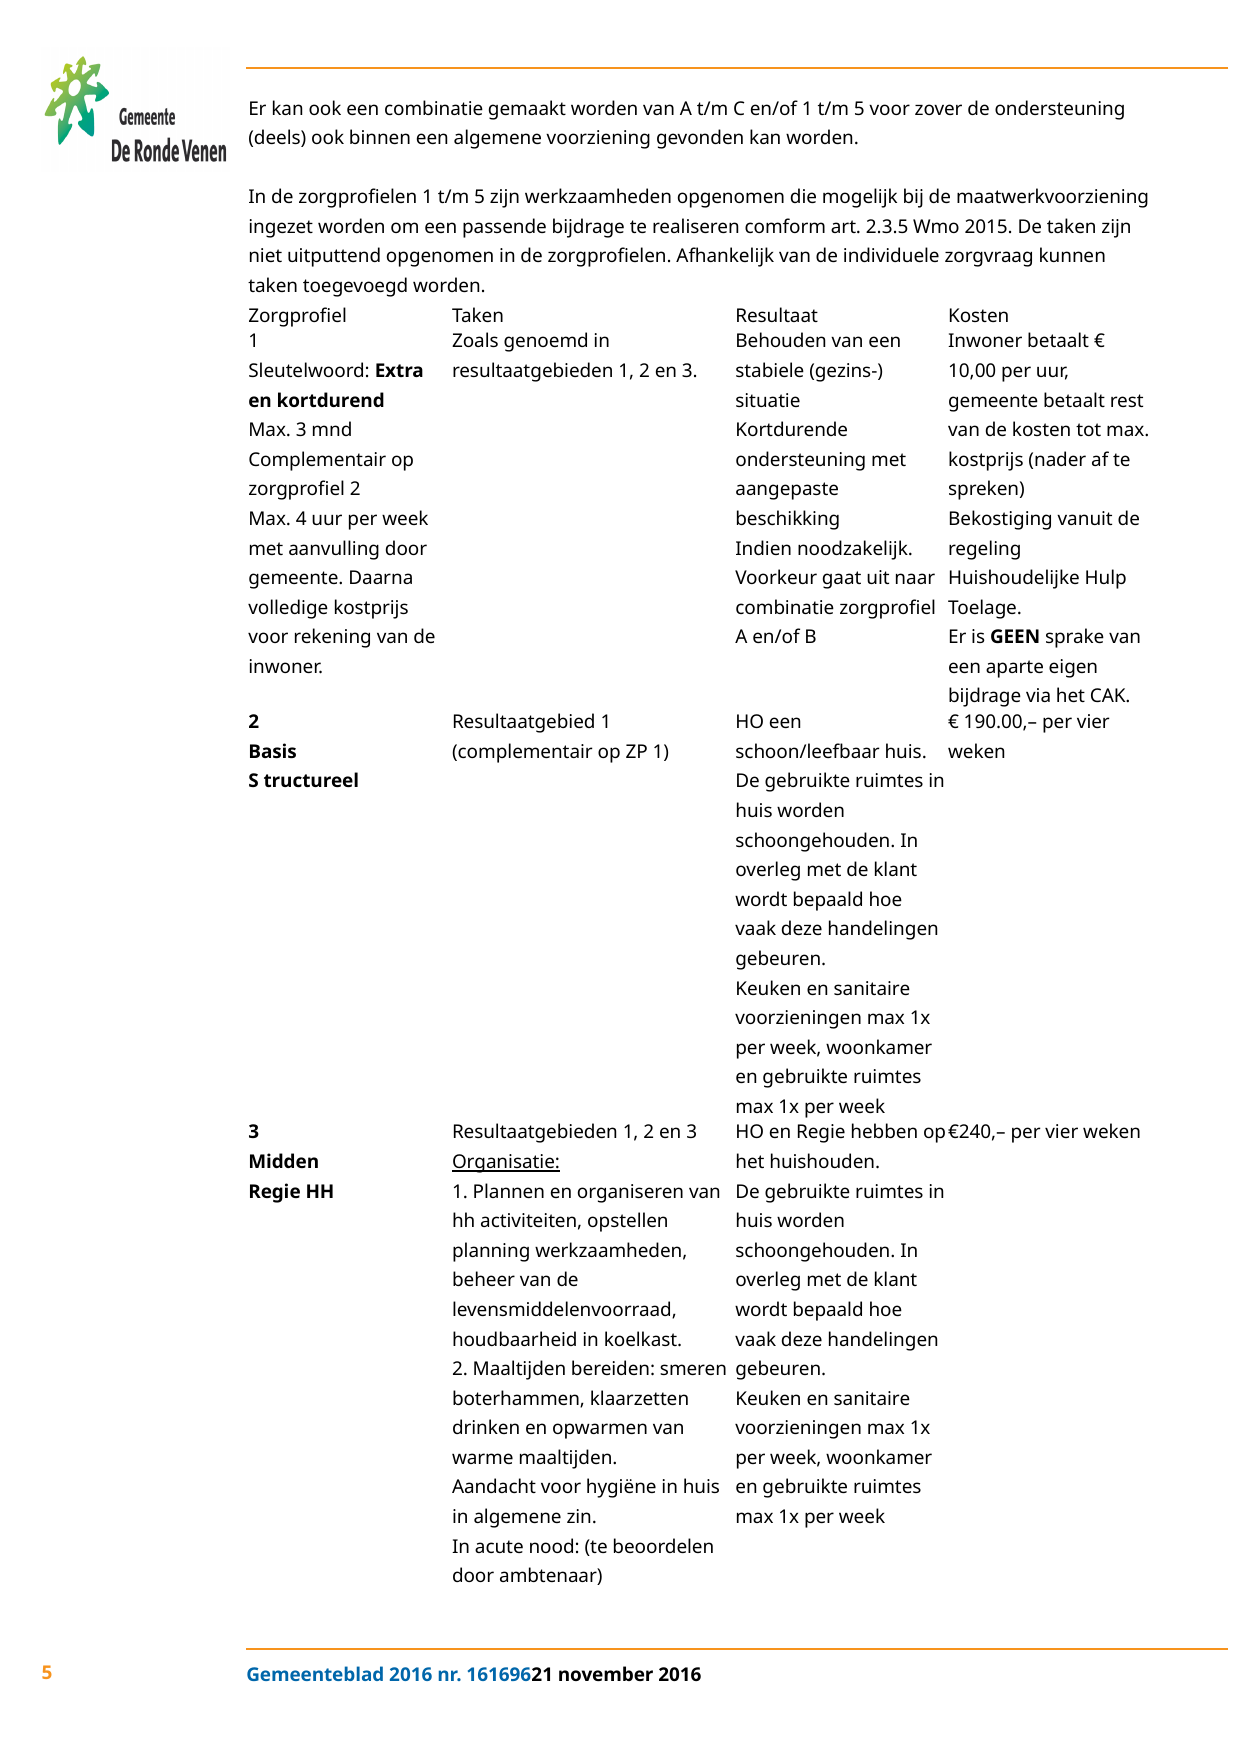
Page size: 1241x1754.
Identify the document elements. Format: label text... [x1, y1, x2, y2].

text In de zorgprofielen 1 t/m 5 zijn werkzaamheden opgenomen die mogelijk bij de maatwerkvoorziening ingezet worden om een passende bijdrage te realiseren comform art. 2.3.5 Wmo 2015. De taken zijn niet uitputtend opgenomen in de zorgprofielen. Afhankelijk van de individuele zorgvraag kunnen taken toegevoegd worden. [248, 183, 1152, 298]
table_cell Zoals genoemd in resultaatgebieden 1, 2 en 3. [452, 328, 735, 708]
picture [41, 47, 231, 172]
table_cell 1 Sleutelwoord: Extra en kortdurend Max. 3 mnd Complementair op zorgprofiel 2 Max. 4 uur per week met aanvulling door gemeente. Daarna volledige kostprijs voor rekening van de inwoner. [248, 328, 452, 708]
table_cell € 190.00,– per vier weken [948, 709, 1152, 1119]
table_header Zorgprofiel [248, 302, 452, 328]
text Er kan ook een combinatie gemaakt worden van A t/m C en/of 1 t/m 5 voor zover de ondersteuning (deels) ook binnen een algemene voorziening gevonden kan worden. [248, 95, 1152, 150]
table_cell €240,– per vier weken [948, 1119, 1152, 1588]
table_header Resultaat [735, 302, 948, 328]
table_header Taken [452, 302, 735, 328]
table_cell HO een schoon/leefbaar huis. De gebruikte ruimtes in huis worden schoongehouden. In overleg met de klant wordt bepaald hoe vaak deze handelingen gebeuren. Keuken en sanitaire voorzieningen max 1x per week, woonkamer en gebruikte ruimtes max 1x per week [735, 709, 948, 1119]
table_cell Resultaatgebieden 1, 2 en 3 Organisatie: 1. Plannen en organiseren van hh activiteiten, opstellen planning werkzaamheden, beheer van de levensmiddelenvoorraad, houdbaarheid in koelkast. 2. Maaltijden bereiden: smeren boterhammen, klaarzetten drinken en opwarmen van warme maaltijden. Aandacht voor hygiëne in huis in algemene zin. In acute nood: (te beoordelen door ambtenaar) [452, 1119, 735, 1588]
table_header Kosten [948, 302, 1152, 328]
table_cell Inwoner betaalt € 10,00 per uur, gemeente betaalt rest van de kosten tot max. kostprijs (nader af te spreken) Bekostiging vanuit de regeling Huishoudelijke Hulp Toelage. Er is GEEN sprake van een aparte eigen bijdrage via het CAK. [948, 328, 1152, 708]
table_cell Behouden van een stabiele (gezins-) situatie Kortdurende ondersteuning met aangepaste beschikking Indien noodzakelijk. Voorkeur gaat uit naar combinatie zorgprofiel A en/of B [735, 328, 948, 708]
table_cell 3 Midden Regie HH [248, 1119, 452, 1588]
table_cell HO en Regie hebben op het huishouden. De gebruikte ruimtes in huis worden schoongehouden. In overleg met de klant wordt bepaald hoe vaak deze handelingen gebeuren. Keuken en sanitaire voorzieningen max 1x per week, woonkamer en gebruikte ruimtes max 1x per week [735, 1119, 948, 1588]
table_cell 2 Basis S tructureel [248, 709, 452, 1119]
table_cell Resultaatgebied 1 (complementair op ZP 1) [452, 709, 735, 1119]
